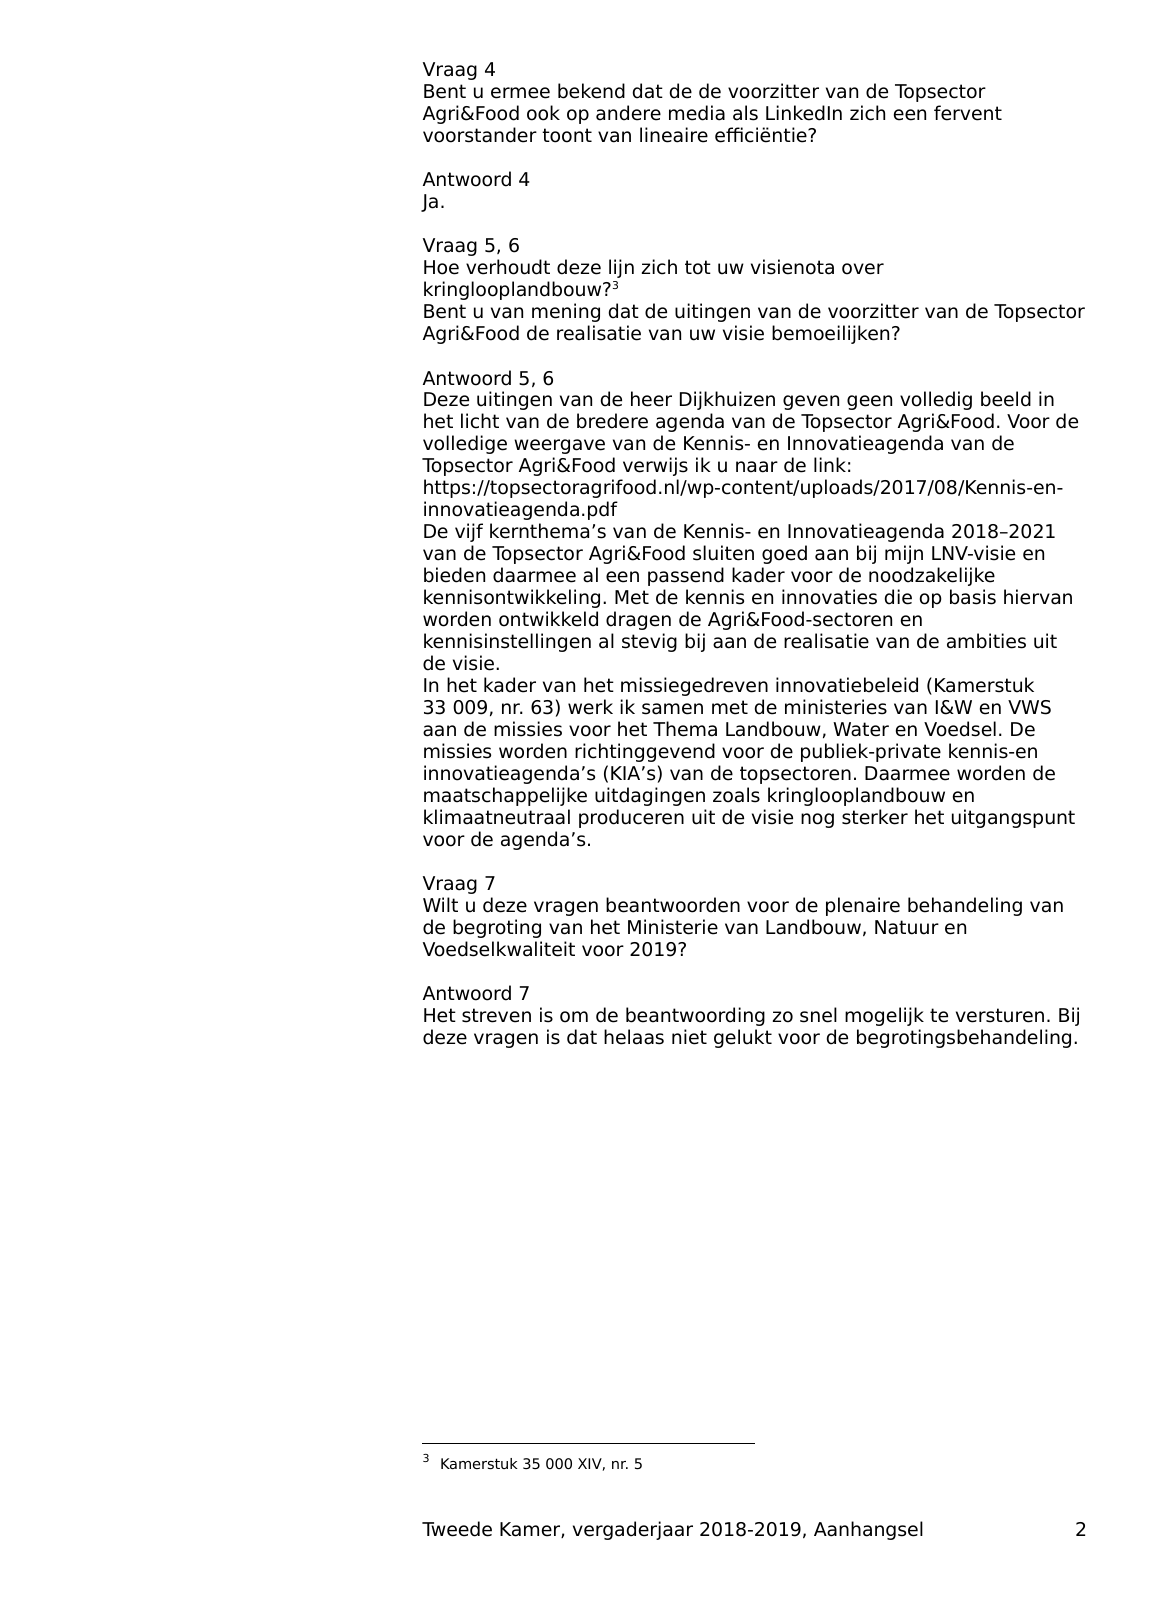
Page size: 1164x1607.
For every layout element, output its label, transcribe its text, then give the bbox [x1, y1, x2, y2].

text Vraag 4 [422, 59, 1087, 81]
text Vraag 5, 6 [422, 235, 1087, 257]
text Wilt u deze vragen beantwoorden voor de plenaire behandeling van de begroting van het Ministerie van Landbouw, Natuur en Voedselkwaliteit voor 2019? [422, 895, 1087, 961]
text Ja. [422, 191, 1087, 213]
text Kamerstuk 35 000 XIV, nr. 5 [422, 1452, 1087, 1474]
text Antwoord 5, 6 [422, 367, 1087, 389]
text Vraag 7 [422, 873, 1087, 895]
text In het kader van het missiegedreven innovatiebeleid (Kamerstuk 33 009, nr. 63) werk ik samen met de ministeries van I&W en VWS aan de missies voor het Thema Landbouw, Water en Voedsel. De missies worden richtinggevend voor de publiek-private kennis-en innovatieagenda’s (KIA’s) van de topsectoren. Daarmee worden de maatschappelijke uitdagingen zoals kringlooplandbouw en klimaatneutraal produceren uit de visie nog sterker het uitgangspunt voor de agenda’s. [422, 675, 1087, 851]
text Deze uitingen van de heer Dijkhuizen geven geen volledig beeld in het licht van de bredere agenda van de Topsector Agri&Food. Voor de volledige weergave van de Kennis- en Innovatieagenda van de Topsector Agri&Food verwijs ik u naar de link: https://topsectoragrifood.nl/wp-content/uploads/2017/08/Kennis-en-innovatieagenda.pdf [422, 389, 1087, 521]
text De vijf kernthema’s van de Kennis- en Innovatieagenda 2018–2021 van de Topsector Agri&Food sluiten goed aan bij mijn LNV-visie en bieden daarmee al een passend kader voor de noodzakelijke kennisontwikkeling. Met de kennis en innovaties die op basis hiervan worden ontwikkeld dragen de Agri&Food-sectoren en kennisinstellingen al stevig bij aan de realisatie van de ambities uit de visie. [422, 521, 1087, 675]
text Antwoord 7 [422, 983, 1087, 1005]
text Bent u van mening dat de uitingen van de voorzitter van de Topsector Agri&Food de realisatie van uw visie bemoeilijken? [422, 301, 1087, 345]
text Antwoord 4 [422, 169, 1087, 191]
text Hoe verhoudt deze lijn zich tot uw visienota over kringlooplandbouw? [422, 257, 1087, 301]
text Bent u ermee bekend dat de de voorzitter van de Topsector Agri&Food ook op andere media als LinkedIn zich een fervent voorstander toont van lineaire efficiëntie? [422, 81, 1087, 147]
text Het streven is om de beantwoording zo snel mogelijk te versturen. Bij deze vragen is dat helaas niet gelukt voor de begrotingsbehandeling. [422, 1005, 1087, 1049]
